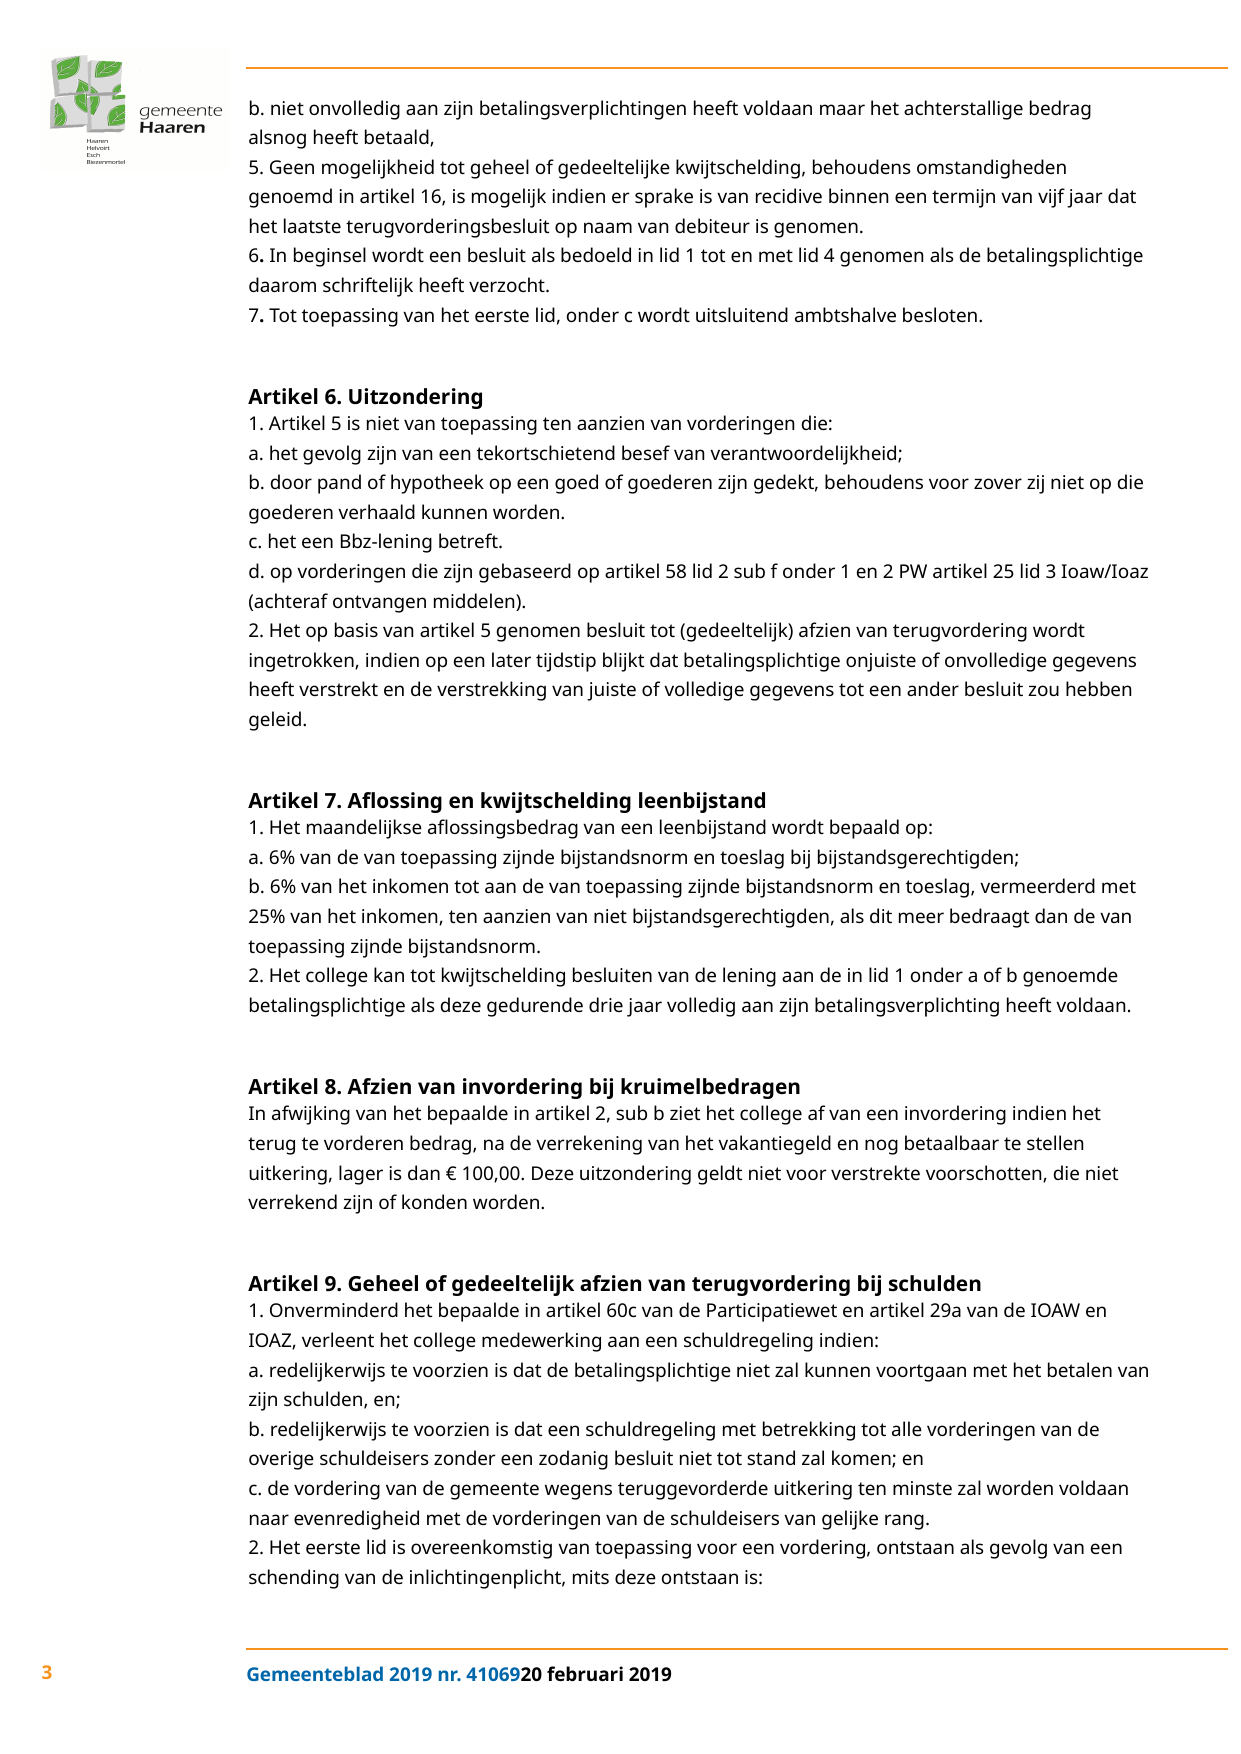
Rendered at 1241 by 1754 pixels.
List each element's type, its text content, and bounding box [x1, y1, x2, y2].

text b. door pand of hypotheek op een goed of goederen zijn gedekt, behoudens voor zover zij niet op die goederen verhaald kunnen worden. [248, 469, 1152, 525]
text d. op vorderingen die zijn gebaseerd op artikel 58 lid 2 sub f onder 1 en 2 PW artikel 25 lid 3 Ioaw/Ioaz (achteraf ontvangen middelen). [248, 558, 1152, 613]
text 7. Tot toepassing van het eerste lid, onder c wordt uitsluitend ambtshalve besloten. [248, 302, 1152, 328]
text Artikel 6. Uitzondering [248, 382, 1152, 410]
text 1. Artikel 5 is niet van toepassing ten aanzien van vorderingen die: [248, 410, 1152, 436]
text In afwijking van het bepaalde in artikel 2, sub b ziet het college af van een invordering indien het terug te vorderen bedrag, na de verrekening van het vakantiegeld en nog betaalbaar te stellen uitkering, lager is dan € 100,00. Deze uitzondering geldt niet voor verstrekte voorschotten, die niet verrekend zijn of konden worden. [248, 1101, 1152, 1215]
text a. het gevolg zijn van een tekortschietend besef van verantwoordelijkheid; [248, 440, 1152, 466]
text 1. Onverminderd het bepaalde in artikel 60c van de Participatiewet en artikel 29a van de IOAW en IOAZ, verleent het college medewerking aan een schuldregeling indien: [248, 1298, 1152, 1353]
text b. 6% van het inkomen tot aan de van toepassing zijnde bijstandsnorm en toeslag, vermeerderd met 25% van het inkomen, ten aanzien van niet bijstandsgerechtigden, als dit meer bedraagt dan de van toepassing zijnde bijstandsnorm. [248, 874, 1152, 959]
text a. redelijkerwijs te voorzien is dat de betalingsplichtige niet zal kunnen voortgaan met het betalen van zijn schulden, en; [248, 1357, 1152, 1412]
text Artikel 9. Geheel of gedeeltelijk afzien van terugvordering bij schulden [248, 1269, 1152, 1298]
text 1. Het maandelijkse aflossingsbedrag van een leenbijstand wordt bepaald op: [248, 814, 1152, 840]
text Artikel 8. Afzien van invordering bij kruimelbedragen [248, 1072, 1152, 1101]
text 2. Het op basis van artikel 5 genomen besluit tot (gedeeltelijk) afzien van terugvordering wordt ingetrokken, indien op een later tijdstip blijkt dat betalingsplichtige onjuiste of onvolledige gegevens heeft verstrekt en de verstrekking van juiste of volledige gegevens tot een ander besluit zou hebben geleid. [248, 617, 1152, 732]
text 2. Het college kan tot kwijtschelding besluiten van de lening aan de in lid 1 onder a of b genoemde betalingsplichtige als deze gedurende drie jaar volledig aan zijn betalingsverplichting heeft voldaan. [248, 962, 1152, 1018]
text b. niet onvolledig aan zijn betalingsverplichtingen heeft voldaan maar het achterstallige bedrag alsnog heeft betaald, [248, 95, 1152, 150]
text Artikel 7. Aflossing en kwijtschelding leenbijstand [248, 786, 1152, 814]
text b. redelijkerwijs te voorzien is dat een schuldregeling met betrekking tot alle vorderingen van de overige schuldeisers zonder een zodanig besluit niet tot stand zal komen; en [248, 1416, 1152, 1471]
text 6. In beginsel wordt een besluit als bedoeld in lid 1 tot en met lid 4 genomen als de betalingsplichtige daarom schriftelijk heeft verzocht. [248, 243, 1152, 298]
text a. 6% van de van toepassing zijnde bijstandsnorm en toeslag bij bijstandsgerechtigden; [248, 844, 1152, 870]
text 5. Geen mogelijkheid tot geheel of gedeeltelijke kwijtschelding, behoudens omstandigheden genoemd in artikel 16, is mogelijk indien er sprake is van recidive binnen een termijn van vijf jaar dat het laatste terugvorderingsbesluit op naam van debiteur is genomen. [248, 154, 1152, 239]
text c. het een Bbz-lening betreft. [248, 529, 1152, 554]
picture [41, 47, 231, 172]
text 2. Het eerste lid is overeenkomstig van toepassing voor een vordering, ontstaan als gevolg van een schending van de inlichtingenplicht, mits deze ontstaan is: [248, 1534, 1152, 1590]
text c. de vordering van de gemeente wegens teruggevorderde uitkering ten minste zal worden voldaan naar evenredigheid met de vorderingen van de schuldeisers van gelijke rang. [248, 1475, 1152, 1531]
